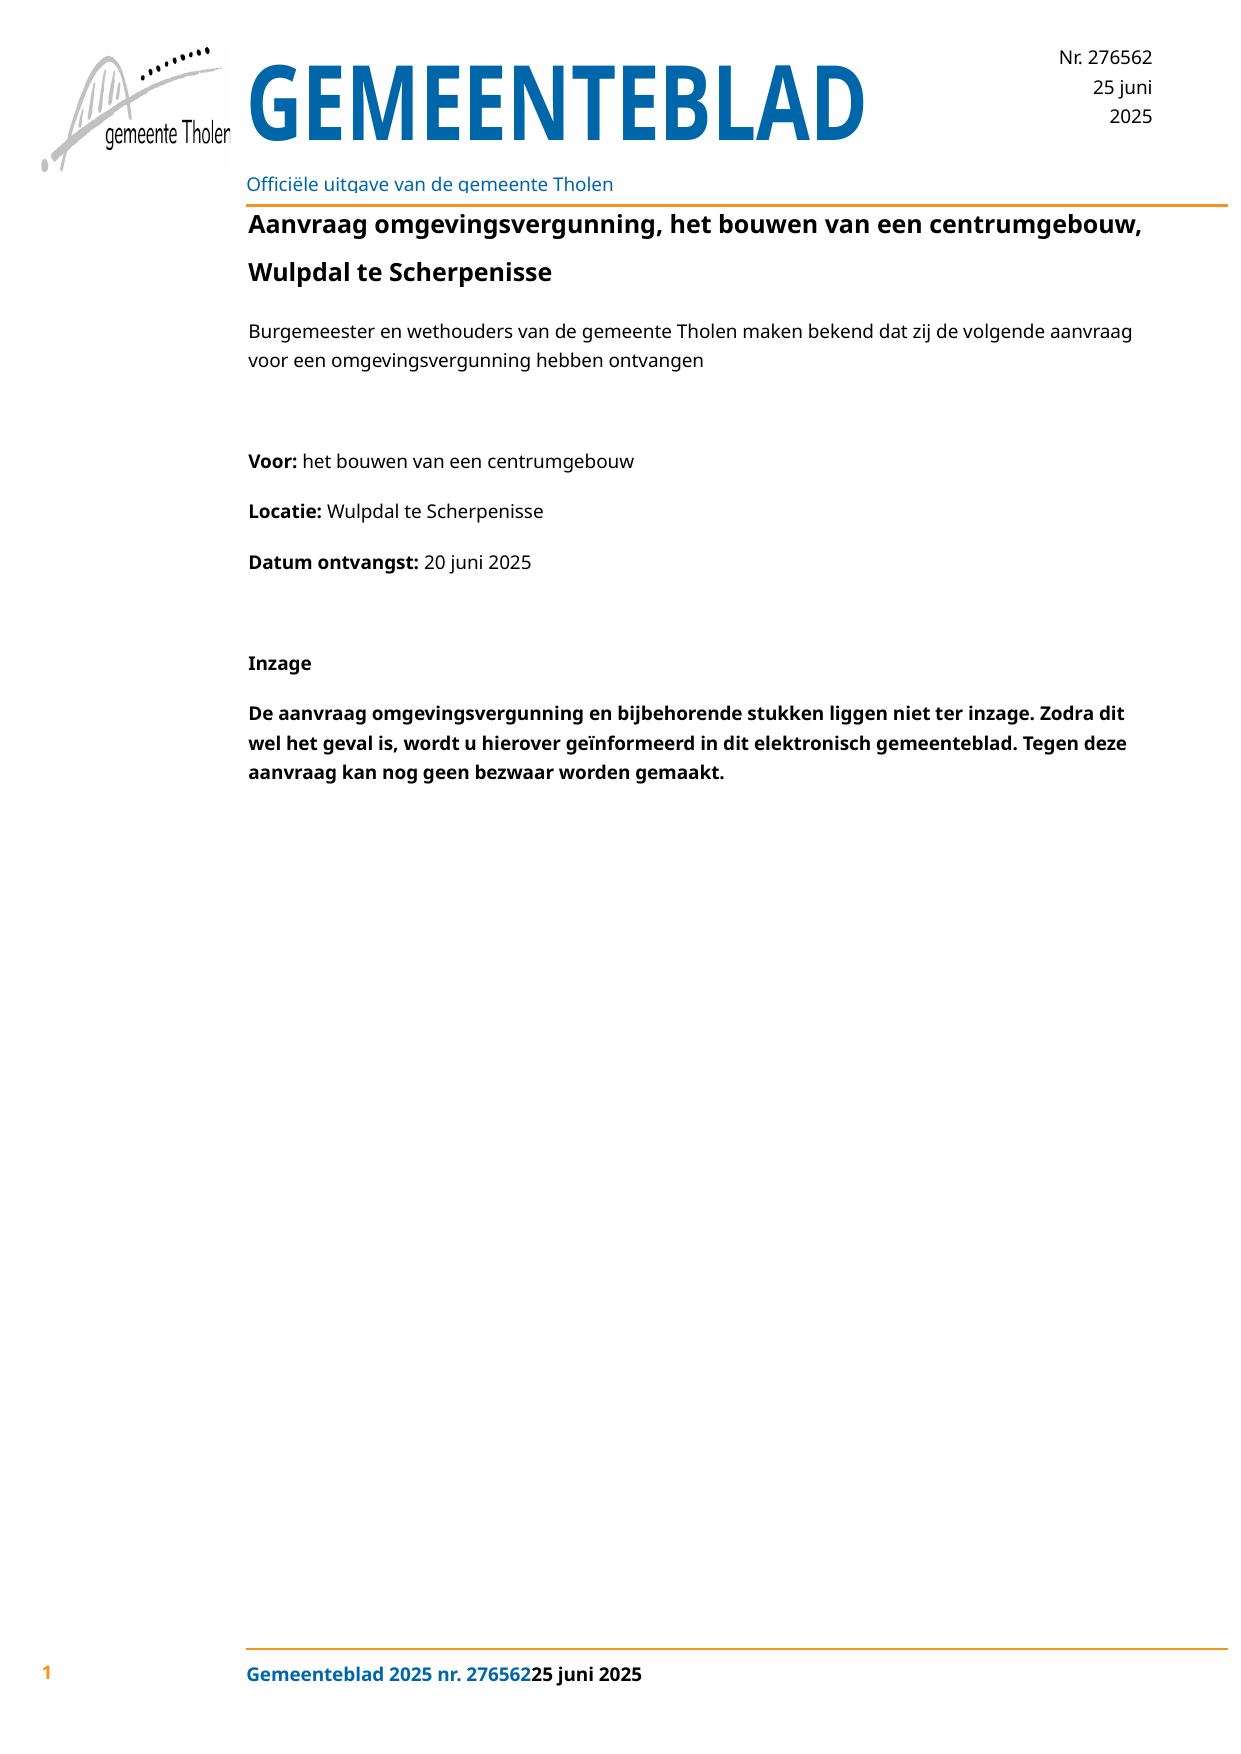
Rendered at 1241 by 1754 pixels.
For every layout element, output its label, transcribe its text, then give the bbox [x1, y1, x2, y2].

text Inzage [248, 650, 1152, 676]
text De aanvraag omgevingsvergunning en bijbehorende stukken liggen niet ter inzage. Zodra dit wel het geval is, wordt u hierover geïnformeerd in dit elektronisch gemeenteblad. Tegen deze aanvraag kan nog geen bezwaar worden gemaakt. [248, 700, 1152, 785]
text Voor: het bouwen van een centrumgebouw [248, 448, 1152, 474]
text Datum ontvangst: 20 juni 2025 [248, 549, 1152, 575]
text Burgemeester en wethouders van de gemeente Tholen maken bekend dat zij de volgende aanvraag voor een omgevingsvergunning hebben ontvangen [248, 318, 1152, 373]
text Locatie: Wulpdal te Scherpenisse [248, 499, 1152, 524]
picture [41, 47, 231, 172]
text Aanvraag omgevingsvergunning, het bouwen van een centrumgebouw, Wulpdal te Scherpenisse [248, 207, 1152, 288]
